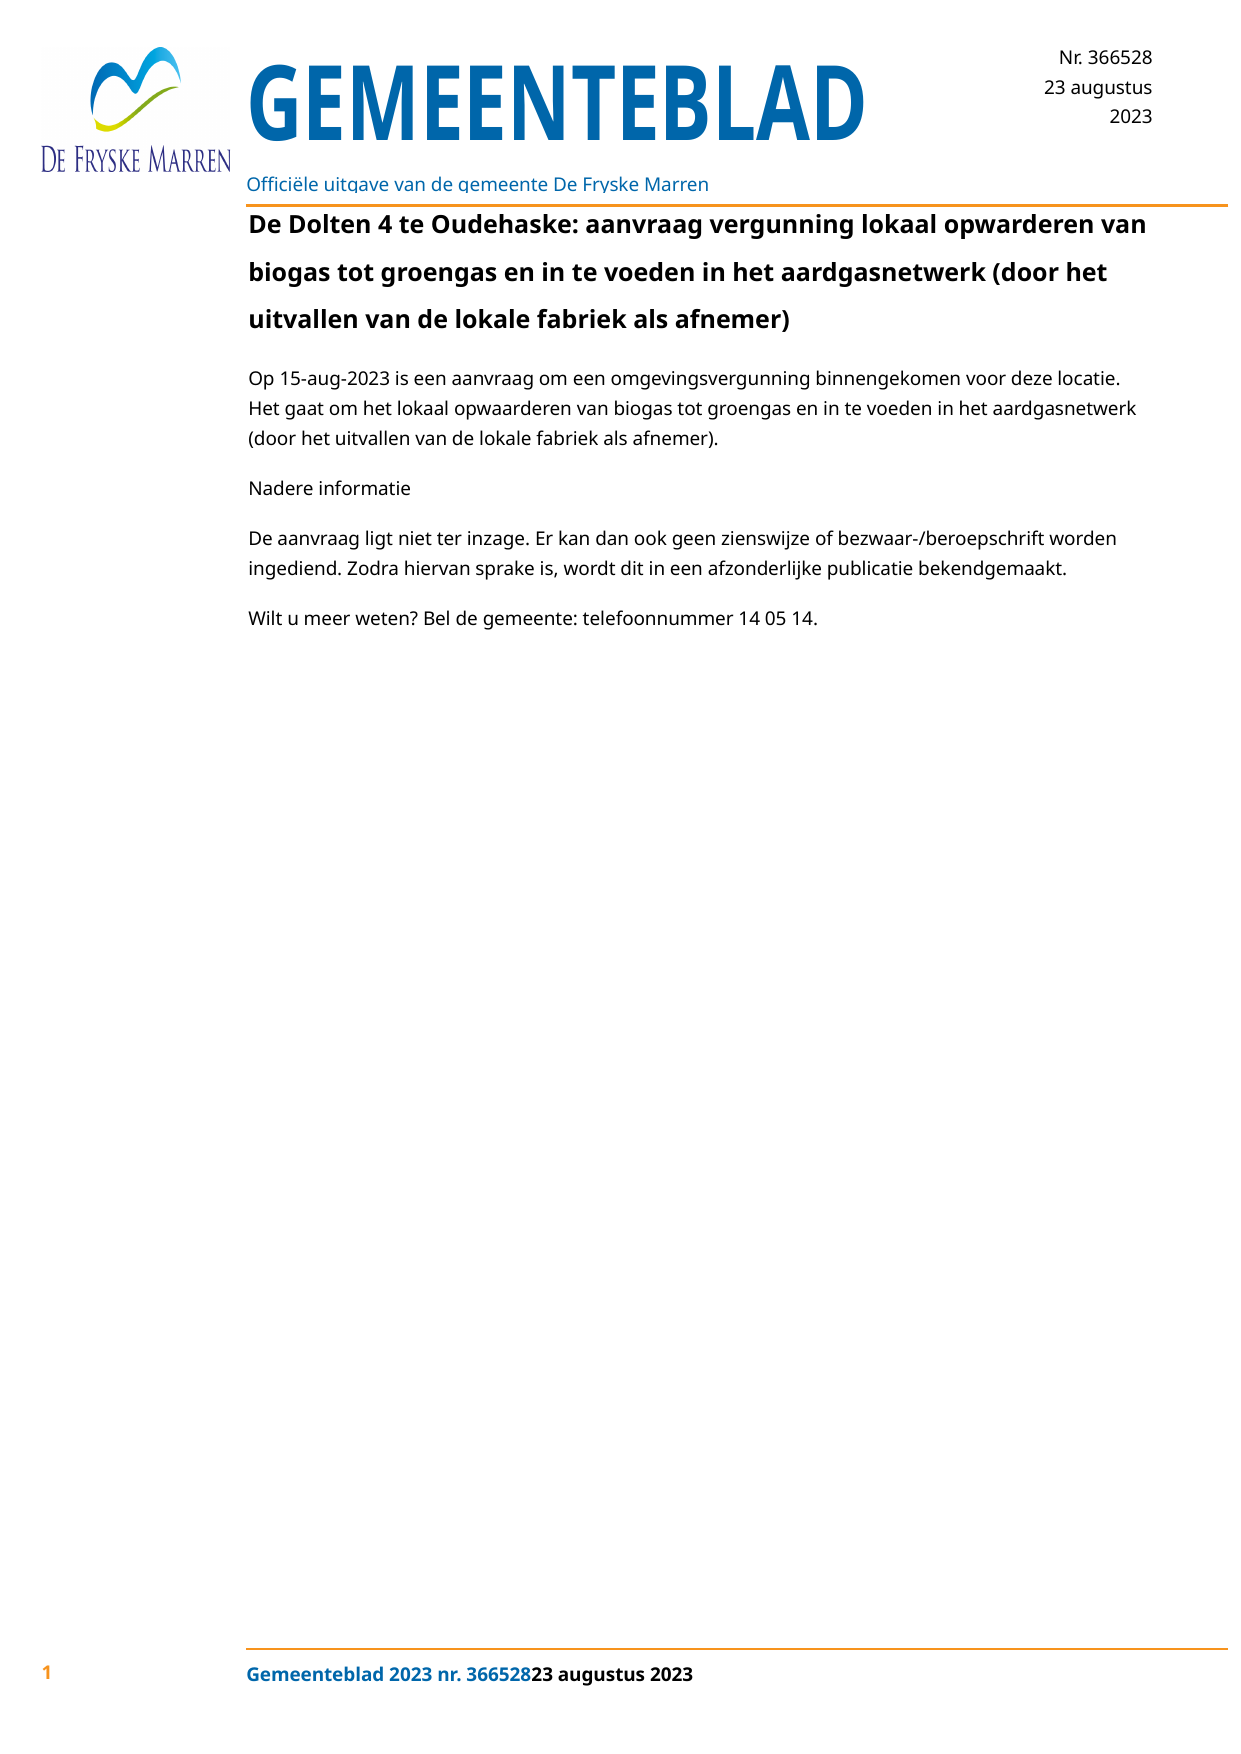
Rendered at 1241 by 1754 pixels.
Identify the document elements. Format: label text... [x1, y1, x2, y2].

picture [41, 47, 231, 172]
text De Dolten 4 te Oudehaske: aanvraag vergunning lokaal opwarderen van biogas tot groengas en in te voeden in het aardgasnetwerk (door het uitvallen van de lokale fabriek als afnemer) [248, 207, 1152, 336]
text Wilt u meer weten? Bel de gemeente: telefoonnummer 14 05 14. [248, 606, 1152, 631]
text De aanvraag ligt niet ter inzage. Er kan dan ook geen zienswijze of bezwaar-/beroepschrift worden ingediend. Zodra hiervan sprake is, wordt dit in een afzonderlijke publicatie bekendgemaakt. [248, 526, 1152, 581]
text Op 15-aug-2023 is een aanvraag om een omgevingsvergunning binnengekomen voor deze locatie. Het gaat om het lokaal opwaarderen van biogas tot groengas en in te voeden in het aardgasnetwerk (door het uitvallen van de lokale fabriek als afnemer). [248, 366, 1152, 450]
text Nadere informatie [248, 475, 1152, 501]
